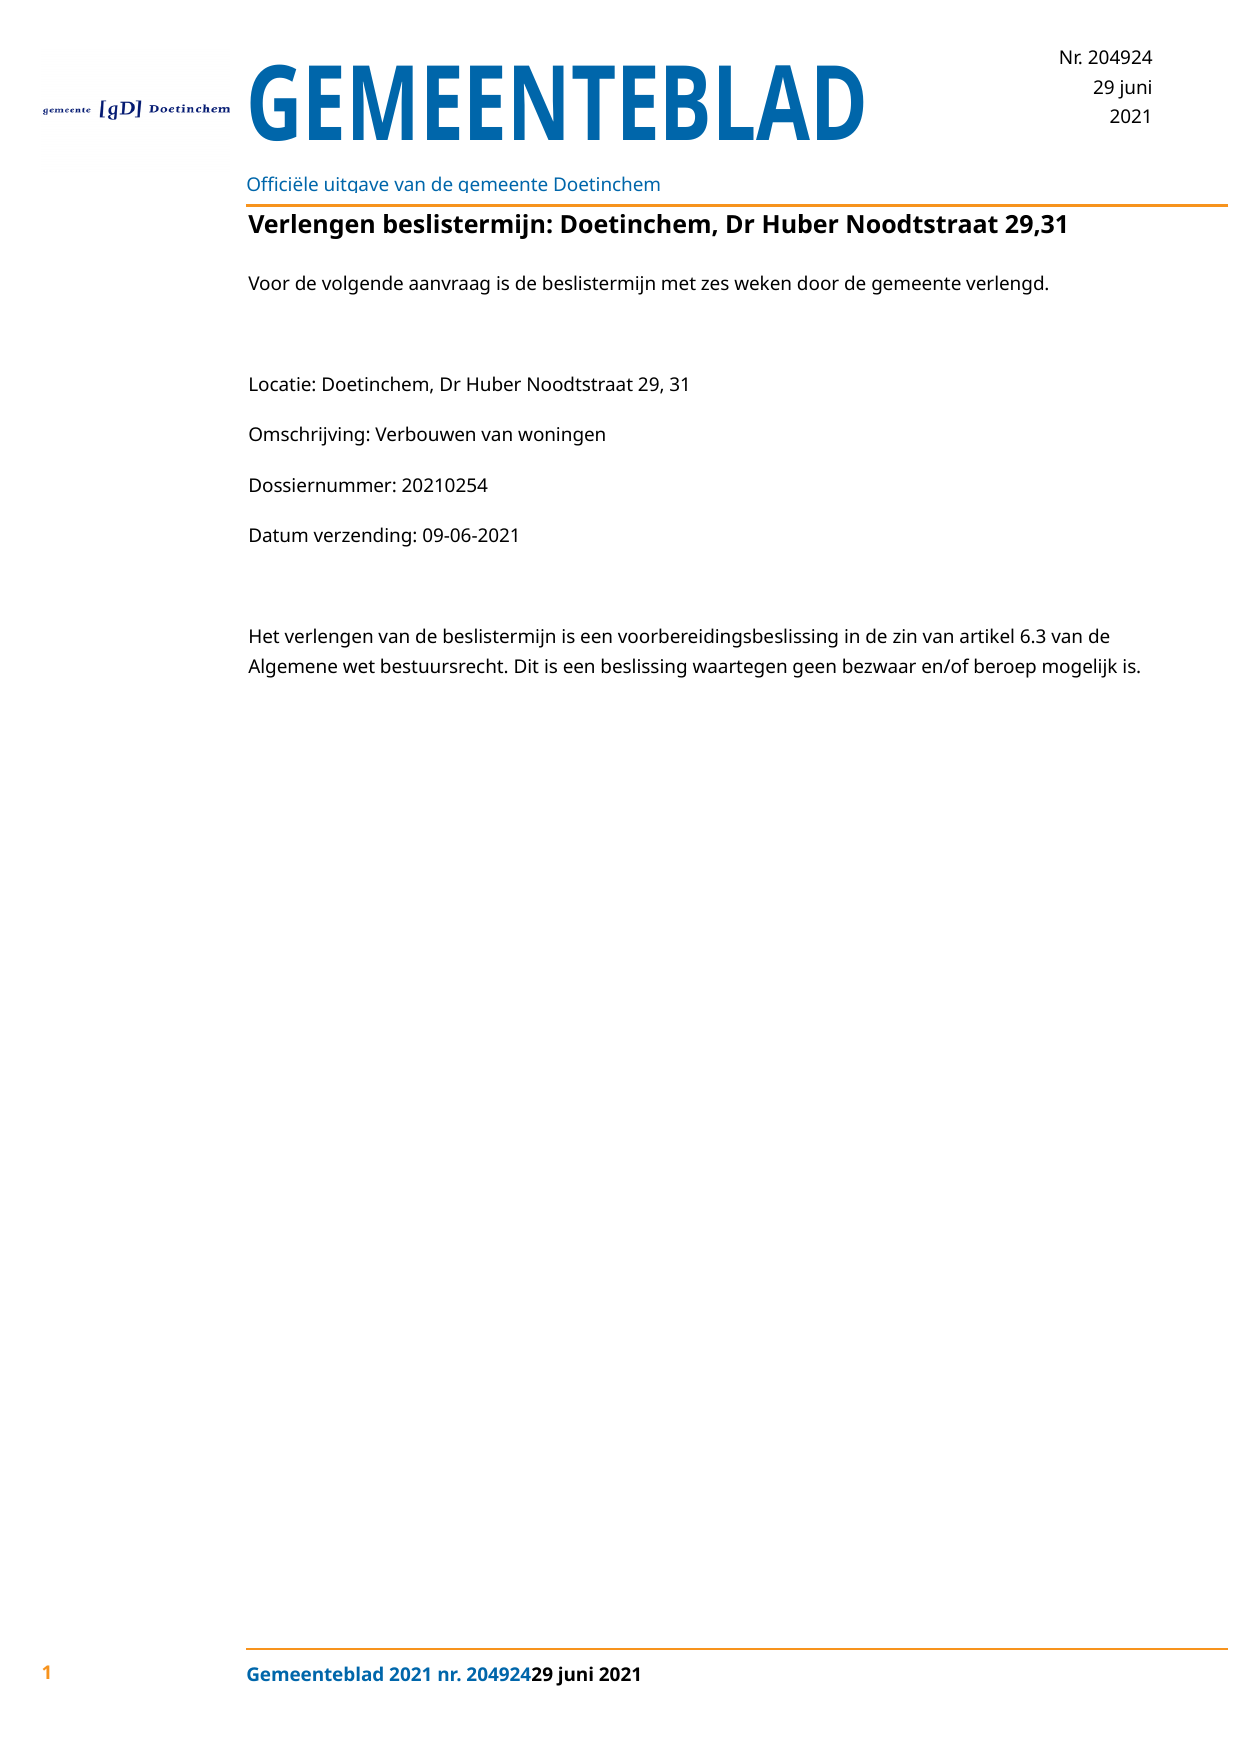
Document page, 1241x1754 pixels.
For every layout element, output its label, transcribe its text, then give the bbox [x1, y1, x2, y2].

text Verlengen beslistermijn: Doetinchem, Dr Huber Noodtstraat 29,31 [248, 207, 1152, 241]
text Omschrijving: Verbouwen van woningen [248, 422, 1152, 447]
text Dossiernummer: 20210254 [248, 472, 1152, 498]
text Locatie: Doetinchem, Dr Huber Noodtstraat 29, 31 [248, 371, 1152, 397]
text Het verlengen van de beslistermijn is een voorbereidingsbeslissing in de zin van artikel 6.3 van de Algemene wet bestuursrecht. Dit is een beslissing waartegen geen bezwaar en/of beroep mogelijk is. [248, 623, 1152, 678]
picture [41, 47, 231, 172]
text Voor de volgende aanvraag is de beslistermijn met zes weken door de gemeente verlengd. [248, 270, 1152, 296]
text Datum verzending: 09-06-2021 [248, 522, 1152, 548]
